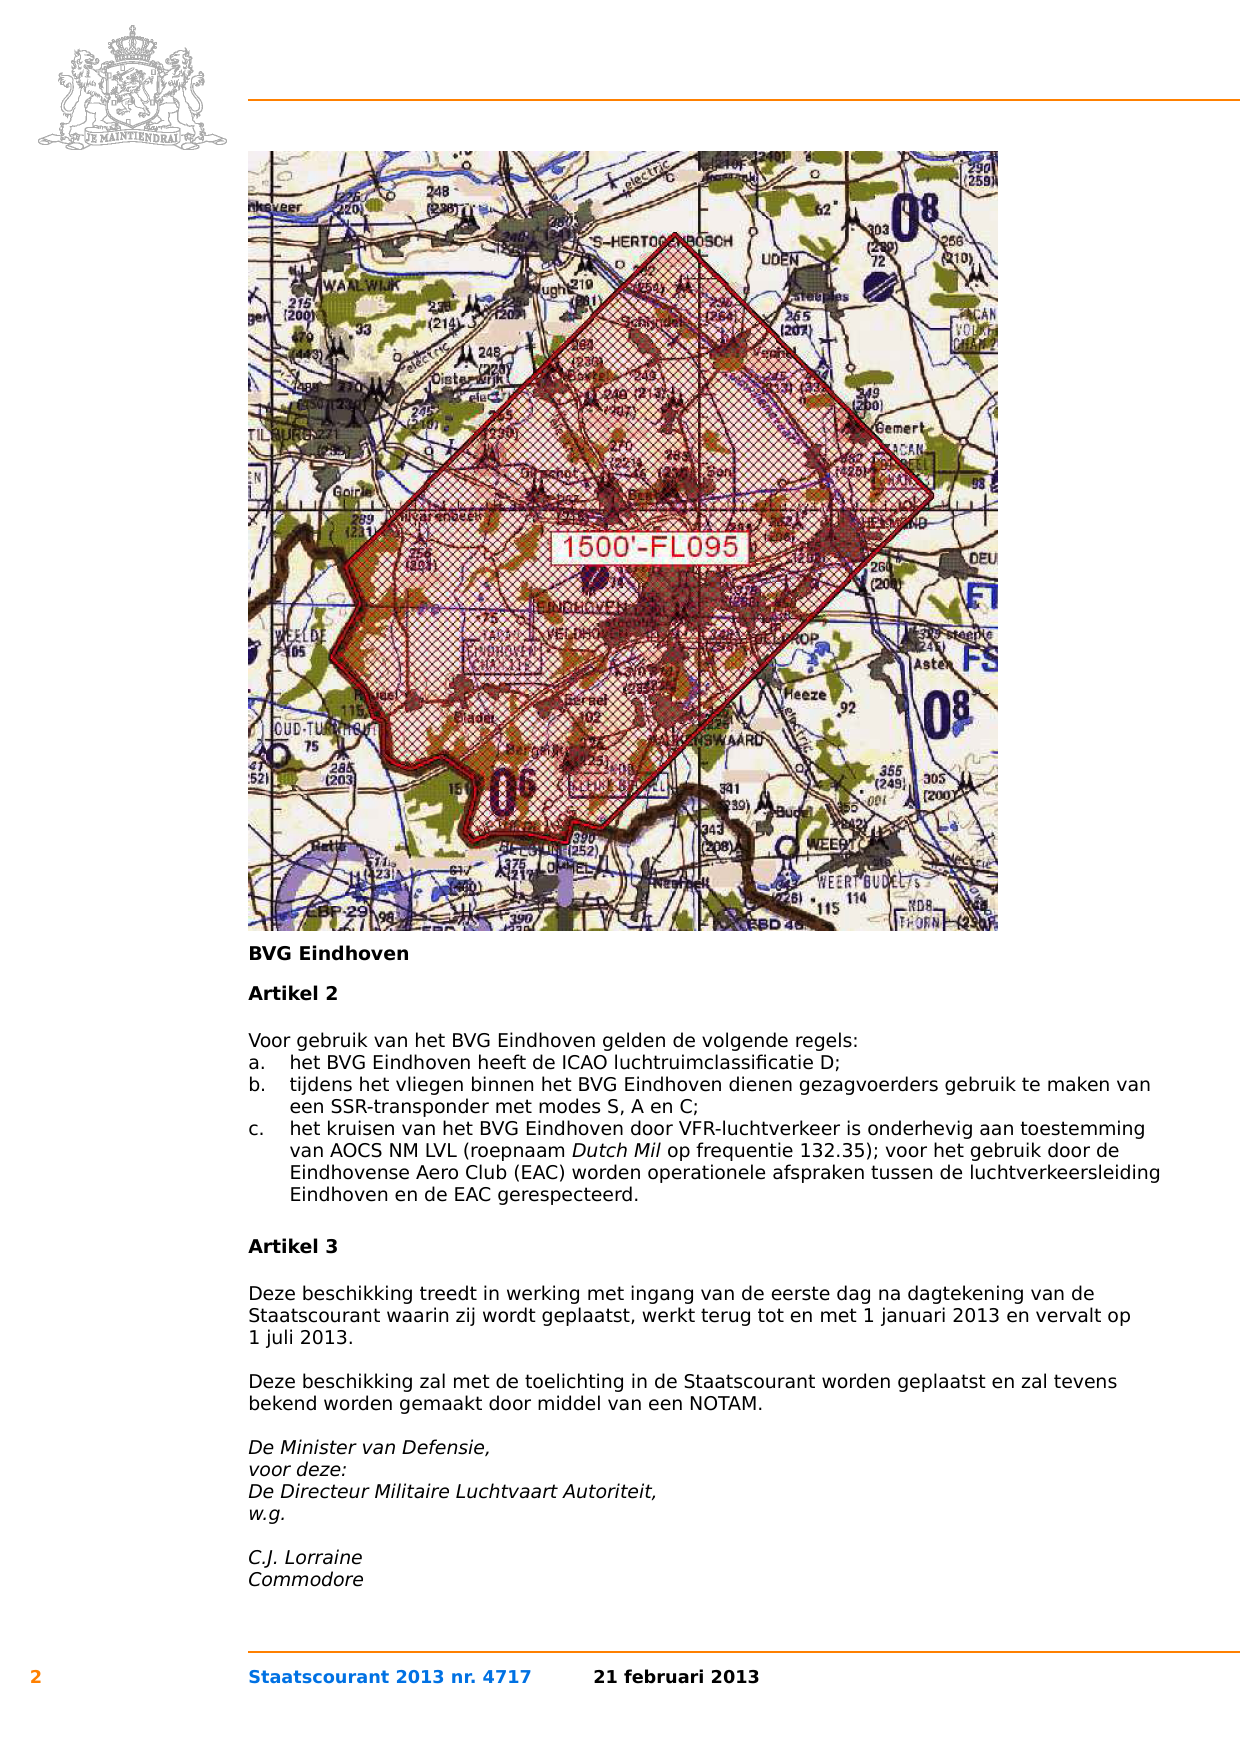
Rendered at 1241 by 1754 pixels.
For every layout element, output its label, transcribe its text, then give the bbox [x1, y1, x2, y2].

text c. het kruisen van het BVG Eindhoven door VFR-luchtverkeer is onderhevig aan toestemming van AOCS NM LVL (roepnaam Dutch Mil op frequentie 132.35); voor het gebruik door de Eindhovense Aero Club (EAC) worden operationele afspraken tussen de luchtverkeersleiding Eindhoven en de EAC gerespecteerd. [248, 1118, 1163, 1206]
text Deze beschikking treedt in werking met ingang van de eerste dag na dagtekening van de Staatscourant waarin zij wordt geplaatst, werkt terug tot en met 1 januari 2013 en vervalt op 1 juli 2013. [248, 1283, 1163, 1349]
text Voor gebruik van het BVG Eindhoven gelden de volgende regels: [248, 1030, 1163, 1052]
text BVG Eindhoven [248, 943, 998, 965]
subtitle Artikel 2 [248, 983, 1163, 1005]
text b. tijdens het vliegen binnen het BVG Eindhoven dienen gezagvoerders gebruik te maken van een SSR-transponder met modes S, A en C; [248, 1074, 1163, 1118]
picture [38, 25, 227, 150]
picture [248, 151, 998, 931]
text a. het BVG Eindhoven heeft de ICAO luchtruimclassificatie D; [248, 1052, 1163, 1074]
subtitle Artikel 3 [248, 1236, 1163, 1258]
text Deze beschikking zal met de toelichting in de Staatscourant worden geplaatst en zal tevens bekend worden gemaakt door middel van een NOTAM. [248, 1371, 1163, 1415]
text De Minister van Defensie, voor deze: De Directeur Militaire Luchtvaart Autoriteit, w.g. C.J. Lorraine Commodore [248, 1437, 1163, 1591]
